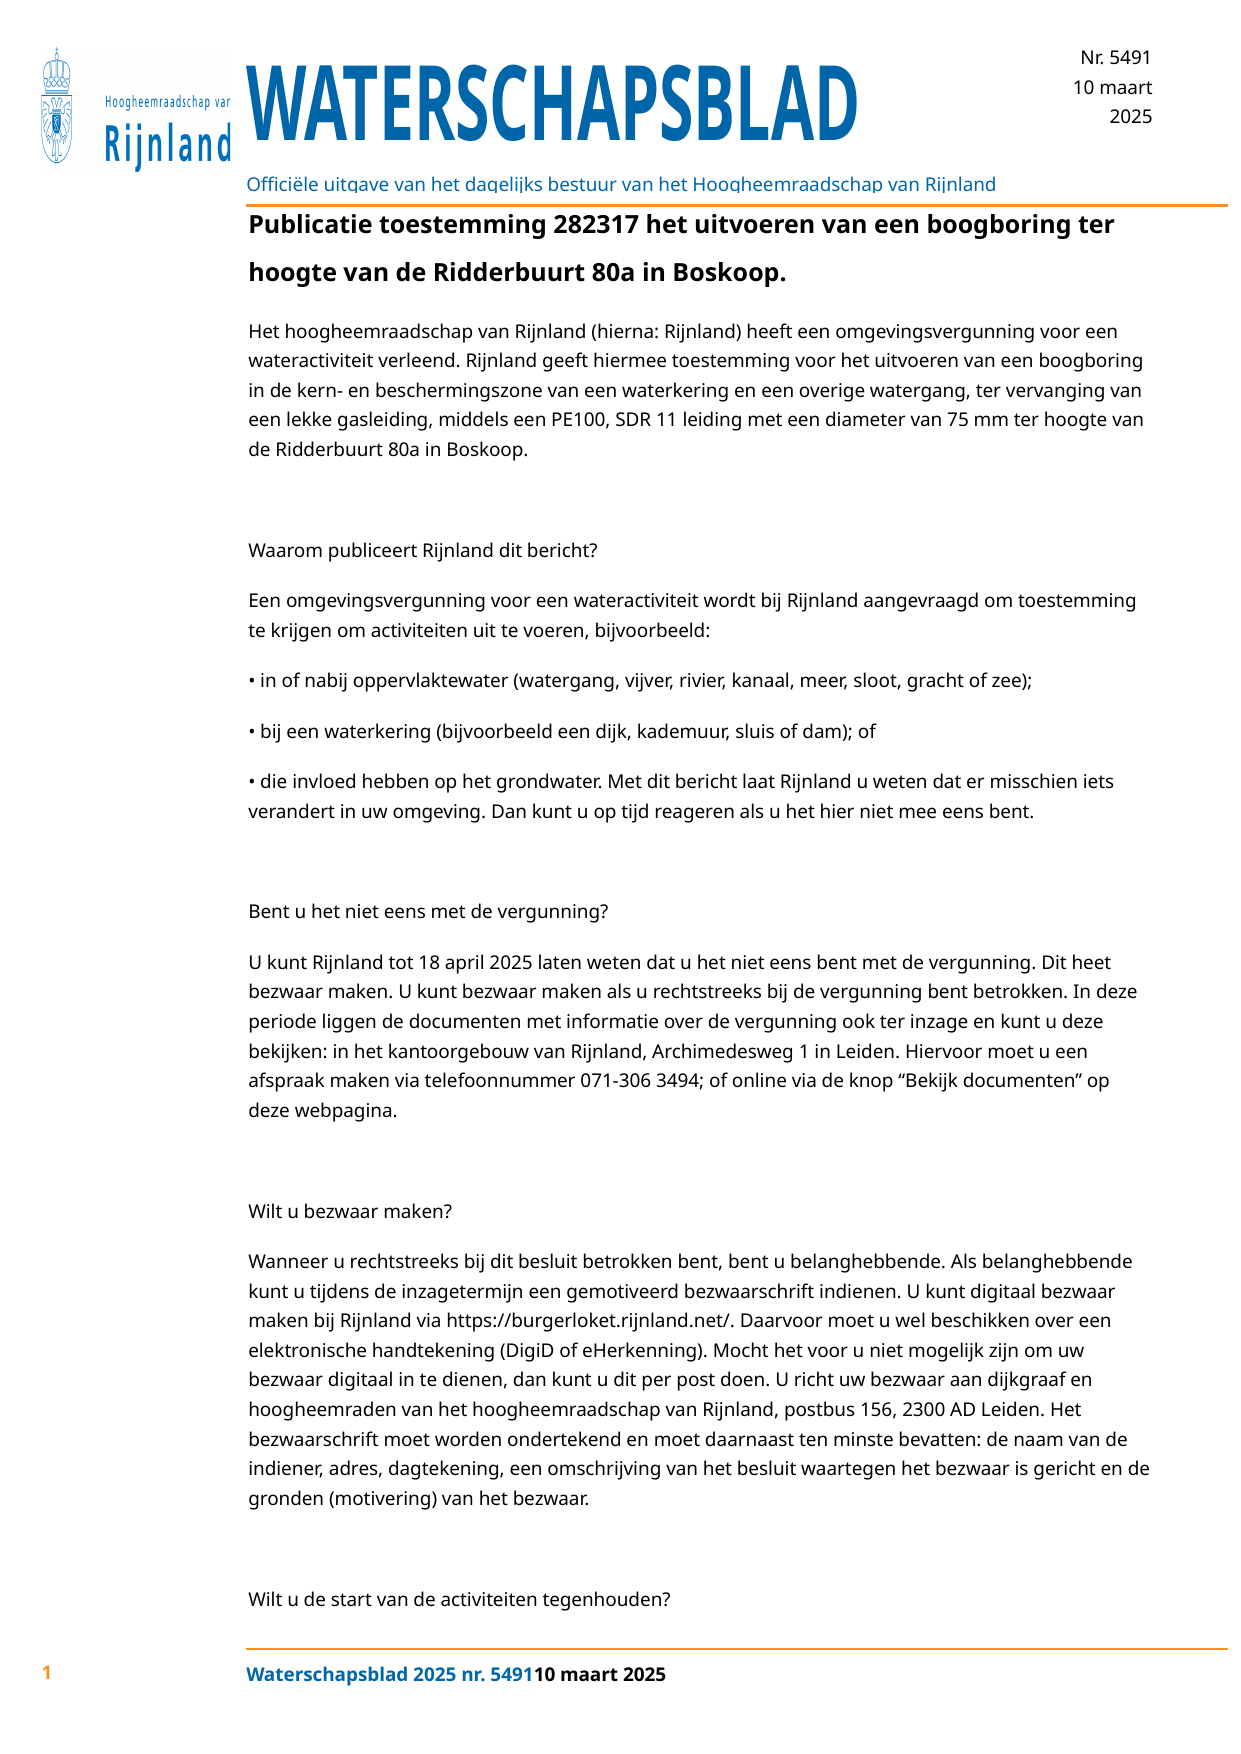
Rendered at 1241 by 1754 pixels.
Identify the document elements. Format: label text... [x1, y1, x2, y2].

text Publicatie toestemming 282317 het uitvoeren van een boogboring ter hoogte van de Ridderbuurt 80a in Boskoop. [248, 207, 1152, 288]
text • bij een waterkering (bijvoorbeeld een dijk, kademuur, sluis of dam); of [248, 718, 1152, 744]
text • die invloed hebben op het grondwater. Met dit bericht laat Rijnland u weten dat er misschien iets verandert in uw omgeving. Dan kunt u op tijd reageren als u het hier niet mee eens bent. [248, 768, 1152, 824]
text Waarom publiceert Rijnland dit bericht? [248, 537, 1152, 563]
text Wilt u de start van de activiteiten tegenhouden? [248, 1586, 1152, 1612]
text Het hoogheemraadschap van Rijnland (hierna: Rijnland) heeft een omgevingsvergunning voor een wateractiviteit verleend. Rijnland geeft hiermee toestemming voor het uitvoeren van een boogboring in de kern- en beschermingszone van een waterkering en een overige watergang, ter vervanging van een lekke gasleiding, middels een PE100, SDR 11 leiding met een diameter van 75 mm ter hoogte van de Ridderbuurt 80a in Boskoop. [248, 318, 1152, 462]
text Wanneer u rechtstreeks bij dit besluit betrokken bent, bent u belanghebbende. Als belanghebbende kunt u tijdens de inzagetermijn een gemotiveerd bezwaarschrift indienen. U kunt digitaal bezwaar maken bij Rijnland via https://burgerloket.rijnland.net/. Daarvoor moet u wel beschikken over een elektronische handtekening (DigiD of eHerkenning). Mocht het voor u niet mogelijk zijn om uw bezwaar digitaal in te dienen, dan kunt u dit per post doen. U richt uw bezwaar aan dijkgraaf en hoogheemraden van het hoogheemraadschap van Rijnland, postbus 156, 2300 AD Leiden. Het bezwaarschrift moet worden ondertekend en moet daarnaast ten minste bevatten: de naam van de indiener, adres, dagtekening, een omschrijving van het besluit waartegen het bezwaar is gericht en de gronden (motivering) van het bezwaar. [248, 1248, 1152, 1511]
picture [41, 47, 231, 172]
text Wilt u bezwaar maken? [248, 1198, 1152, 1224]
text Een omgevingsvergunning voor een wateractiviteit wordt bij Rijnland aangevraagd om toestemming te krijgen om activiteiten uit te voeren, bijvoorbeeld: [248, 587, 1152, 643]
text Bent u het niet eens met de vergunning? [248, 899, 1152, 924]
text • in of nabij oppervlaktewater (watergang, vijver, rivier, kanaal, meer, sloot, gracht of zee); [248, 667, 1152, 693]
text U kunt Rijnland tot 18 april 2025 laten weten dat u het niet eens bent met de vergunning. Dit heet bezwaar maken. U kunt bezwaar maken als u rechtstreeks bij de vergunning bent betrokken. In deze periode liggen de documenten met informatie over de vergunning ook ter inzage en kunt u deze bekijken: in het kantoorgebouw van Rijnland, Archimedesweg 1 in Leiden. Hiervoor moet u een afspraak maken via telefoonnummer 071-306 3494; of online via de knop “Bekijk documenten” op deze webpagina. [248, 949, 1152, 1123]
